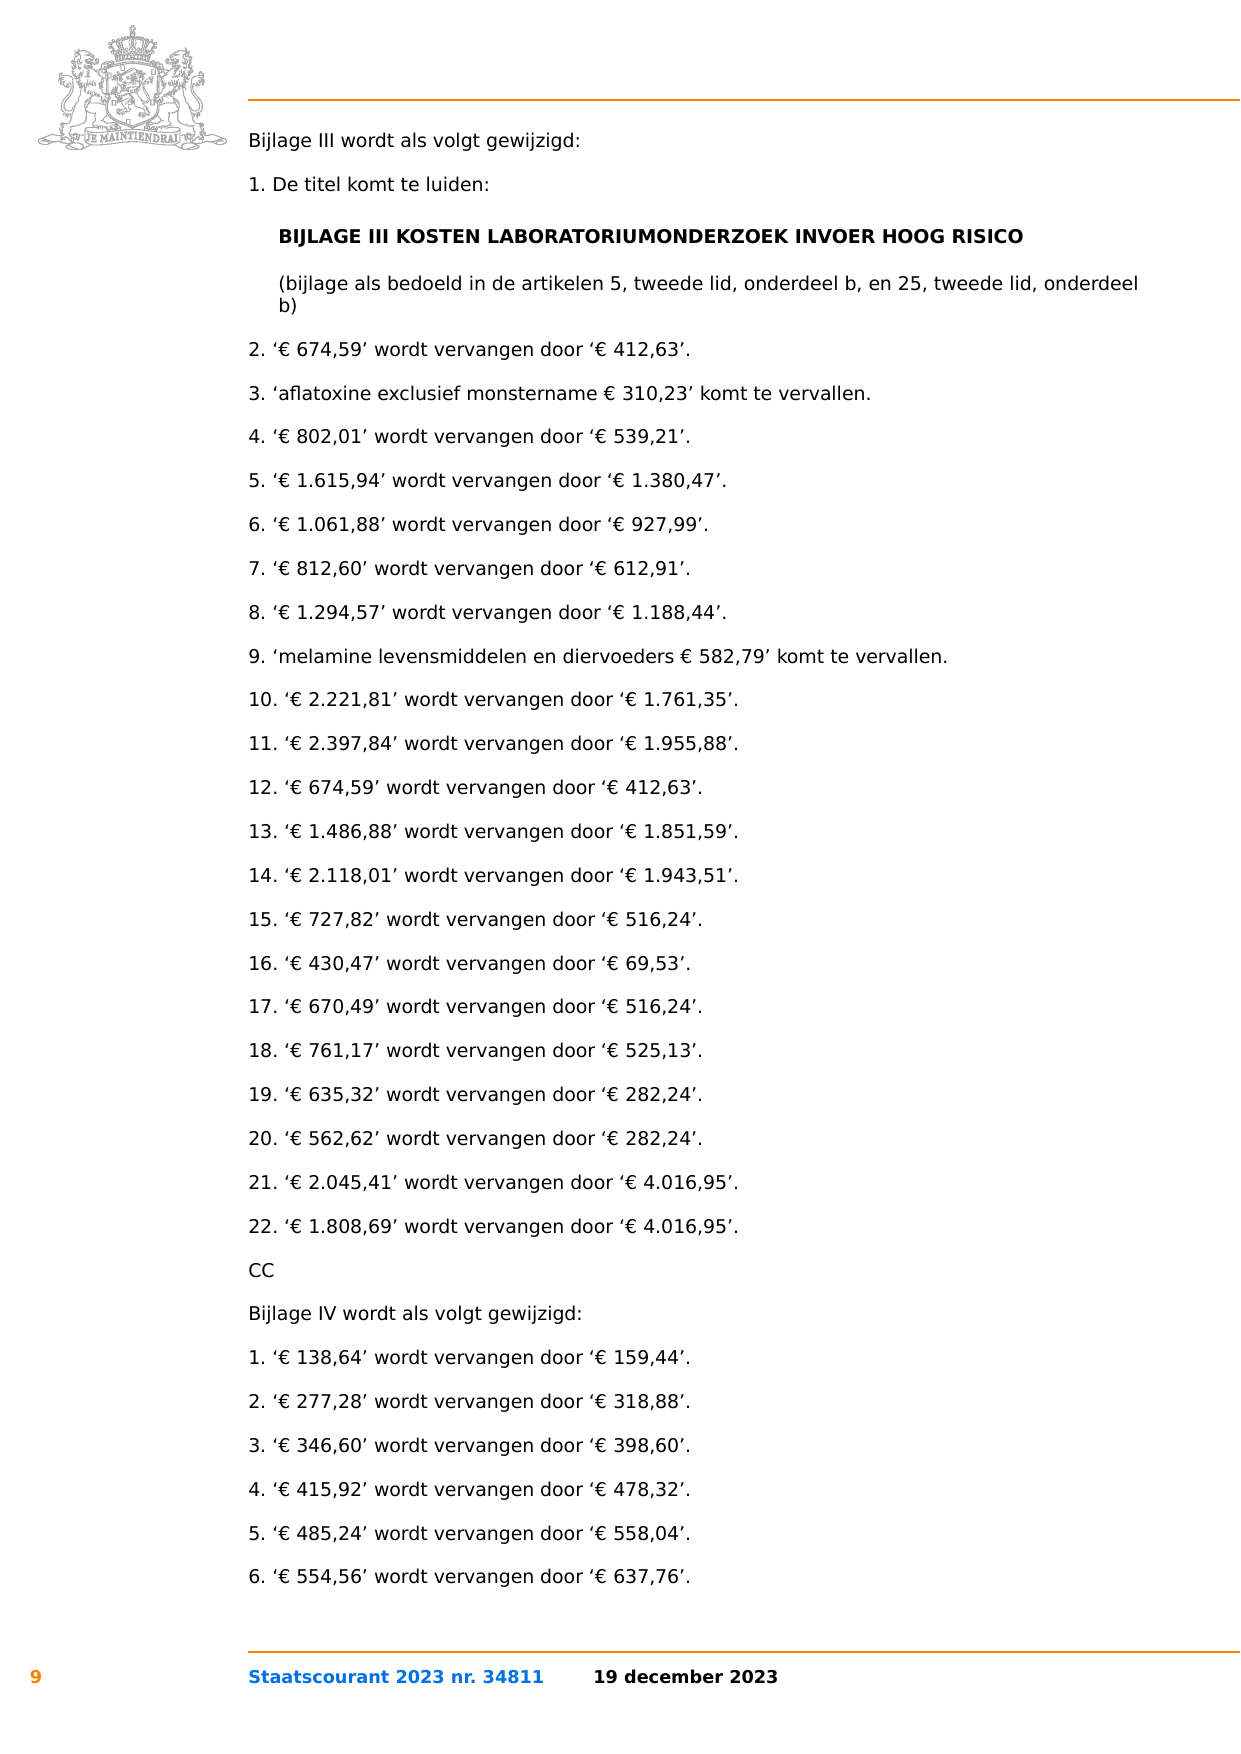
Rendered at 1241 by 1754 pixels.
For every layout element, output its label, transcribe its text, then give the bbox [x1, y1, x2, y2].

text 1. ‘€ 138,64’ wordt vervangen door ‘€ 159,44’. [248, 1347, 1163, 1369]
text 3. ‘€ 346,60’ wordt vervangen door ‘€ 398,60’. [248, 1435, 1163, 1457]
text 5. ‘€ 485,24’ wordt vervangen door ‘€ 558,04’. [248, 1523, 1163, 1544]
text (bijlage als bedoeld in de artikelen 5, tweede lid, onderdeel b, en 25, tweede lid, onderdeel b) [278, 273, 1163, 317]
text 16. ‘€ 430,47’ wordt vervangen door ‘€ 69,53’. [248, 952, 1163, 974]
text 4. ‘€ 415,92’ wordt vervangen door ‘€ 478,32’. [248, 1479, 1163, 1501]
text 4. ‘€ 802,01’ wordt vervangen door ‘€ 539,21’. [248, 426, 1163, 448]
picture [38, 25, 227, 150]
text 2. ‘€ 277,28’ wordt vervangen door ‘€ 318,88’. [248, 1391, 1163, 1413]
text 17. ‘€ 670,49’ wordt vervangen door ‘€ 516,24’. [248, 996, 1163, 1018]
text 18. ‘€ 761,17’ wordt vervangen door ‘€ 525,13’. [248, 1040, 1163, 1062]
text 13. ‘€ 1.486,88’ wordt vervangen door ‘€ 1.851,59’. [248, 821, 1163, 843]
text 6. ‘€ 1.061,88’ wordt vervangen door ‘€ 927,99’. [248, 514, 1163, 536]
text CC [248, 1259, 1163, 1281]
text 6. ‘€ 554,56’ wordt vervangen door ‘€ 637,76’. [248, 1566, 1163, 1588]
text 22. ‘€ 1.808,69’ wordt vervangen door ‘€ 4.016,95’. [248, 1216, 1163, 1238]
text Bijlage IV wordt als volgt gewijzigd: [248, 1303, 1163, 1325]
text 3. ‘aflatoxine exclusief monstername € 310,23’ komt te vervallen. [248, 382, 1163, 404]
text 5. ‘€ 1.615,94’ wordt vervangen door ‘€ 1.380,47’. [248, 470, 1163, 492]
text 12. ‘€ 674,59’ wordt vervangen door ‘€ 412,63’. [248, 777, 1163, 799]
text 10. ‘€ 2.221,81’ wordt vervangen door ‘€ 1.761,35’. [248, 689, 1163, 711]
text 7. ‘€ 812,60’ wordt vervangen door ‘€ 612,91’. [248, 558, 1163, 580]
text 21. ‘€ 2.045,41’ wordt vervangen door ‘€ 4.016,95’. [248, 1172, 1163, 1194]
text 19. ‘€ 635,32’ wordt vervangen door ‘€ 282,24’. [248, 1084, 1163, 1106]
text 2. ‘€ 674,59’ wordt vervangen door ‘€ 412,63’. [248, 338, 1163, 361]
text 11. ‘€ 2.397,84’ wordt vervangen door ‘€ 1.955,88’. [248, 733, 1163, 755]
text 20. ‘€ 562,62’ wordt vervangen door ‘€ 282,24’. [248, 1128, 1163, 1150]
subtitle BIJLAGE III KOSTEN LABORATORIUMONDERZOEK INVOER HOOG RISICO [278, 226, 1163, 248]
text 8. ‘€ 1.294,57’ wordt vervangen door ‘€ 1.188,44’. [248, 602, 1163, 624]
text 1. De titel komt te luiden: [248, 174, 1163, 196]
text 15. ‘€ 727,82’ wordt vervangen door ‘€ 516,24’. [248, 909, 1163, 931]
text Bijlage III wordt als volgt gewijzigd: [248, 130, 1163, 152]
text 14. ‘€ 2.118,01’ wordt vervangen door ‘€ 1.943,51’. [248, 865, 1163, 887]
text 9. ‘melamine levensmiddelen en diervoeders € 582,79’ komt te vervallen. [248, 646, 1163, 667]
